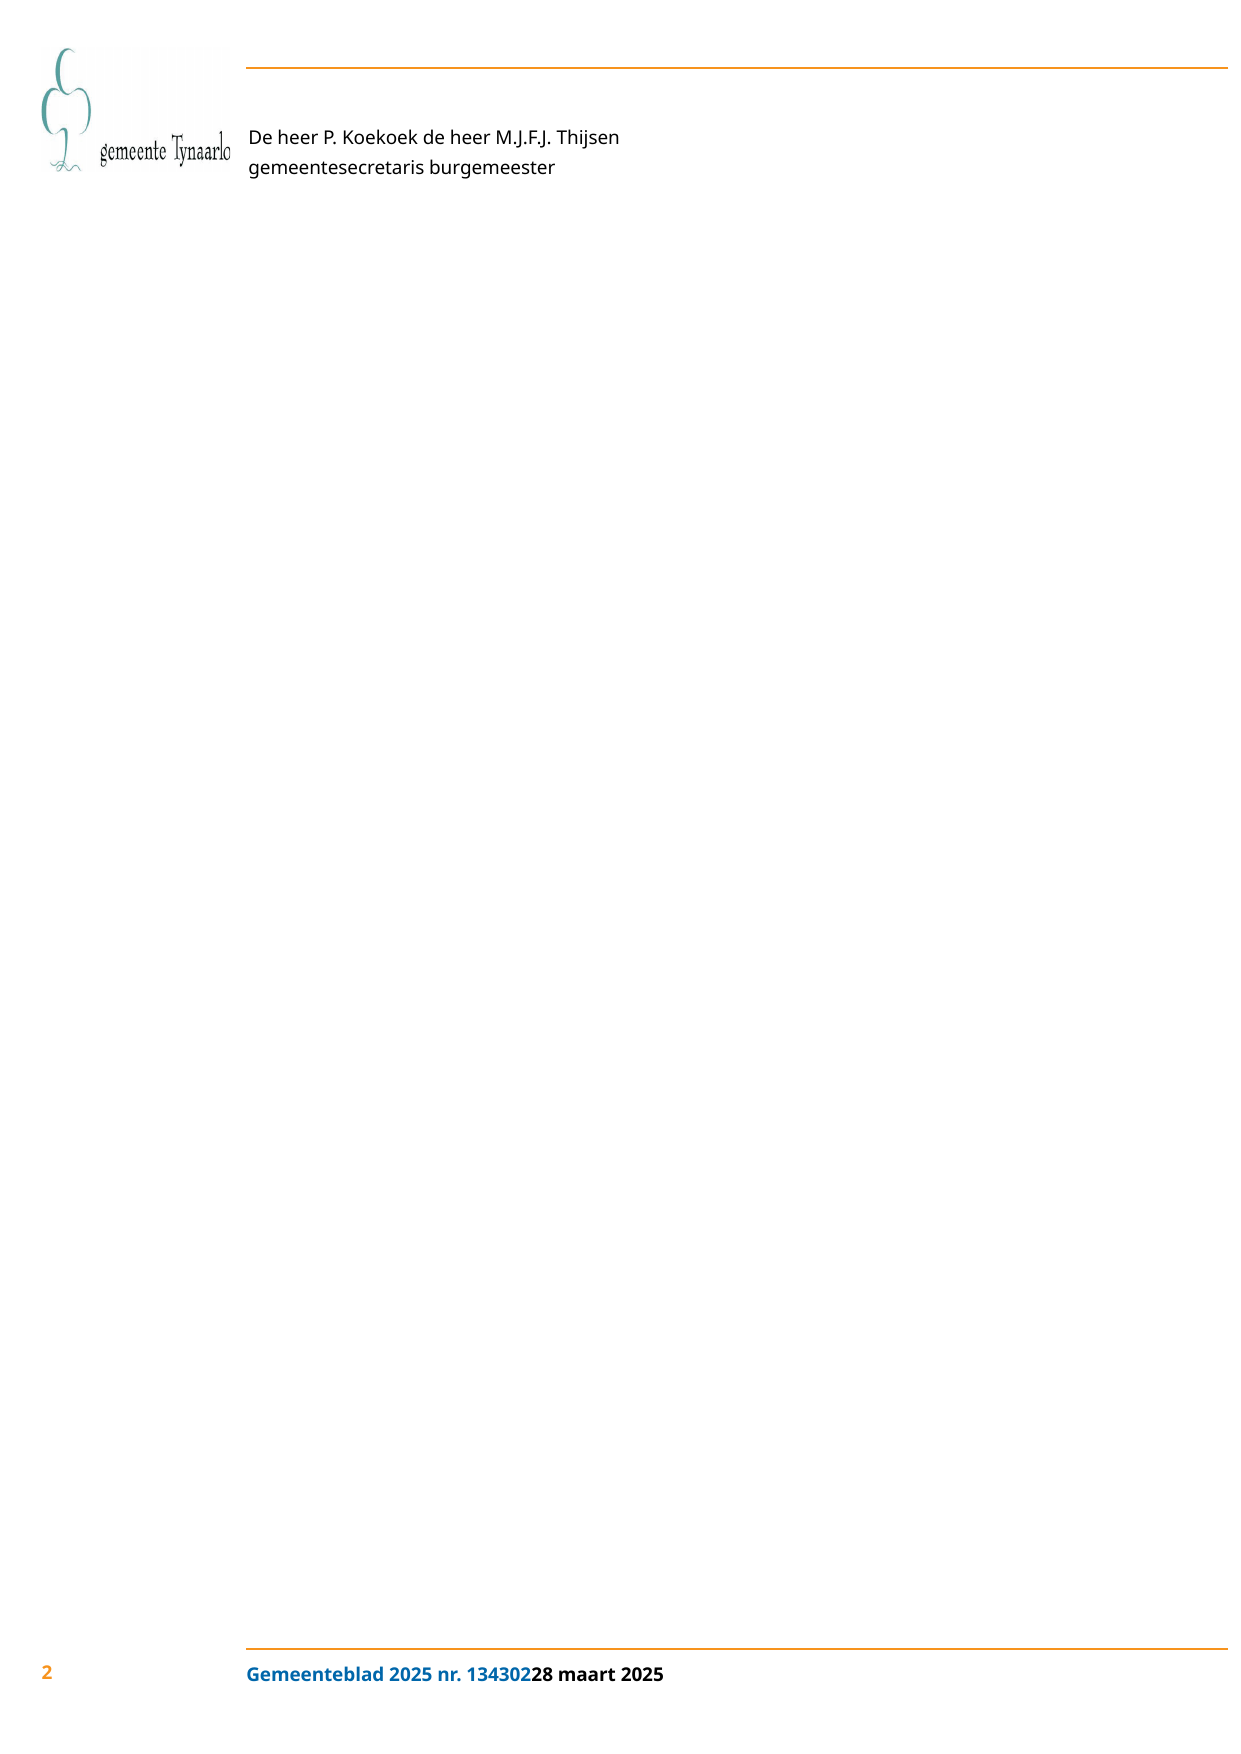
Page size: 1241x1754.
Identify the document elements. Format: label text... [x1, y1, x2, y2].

text gemeentesecretaris burgemeester [248, 154, 1152, 180]
text De heer P. Koekoek de heer M.J.F.J. Thijsen [248, 124, 1152, 150]
picture [41, 47, 231, 172]
